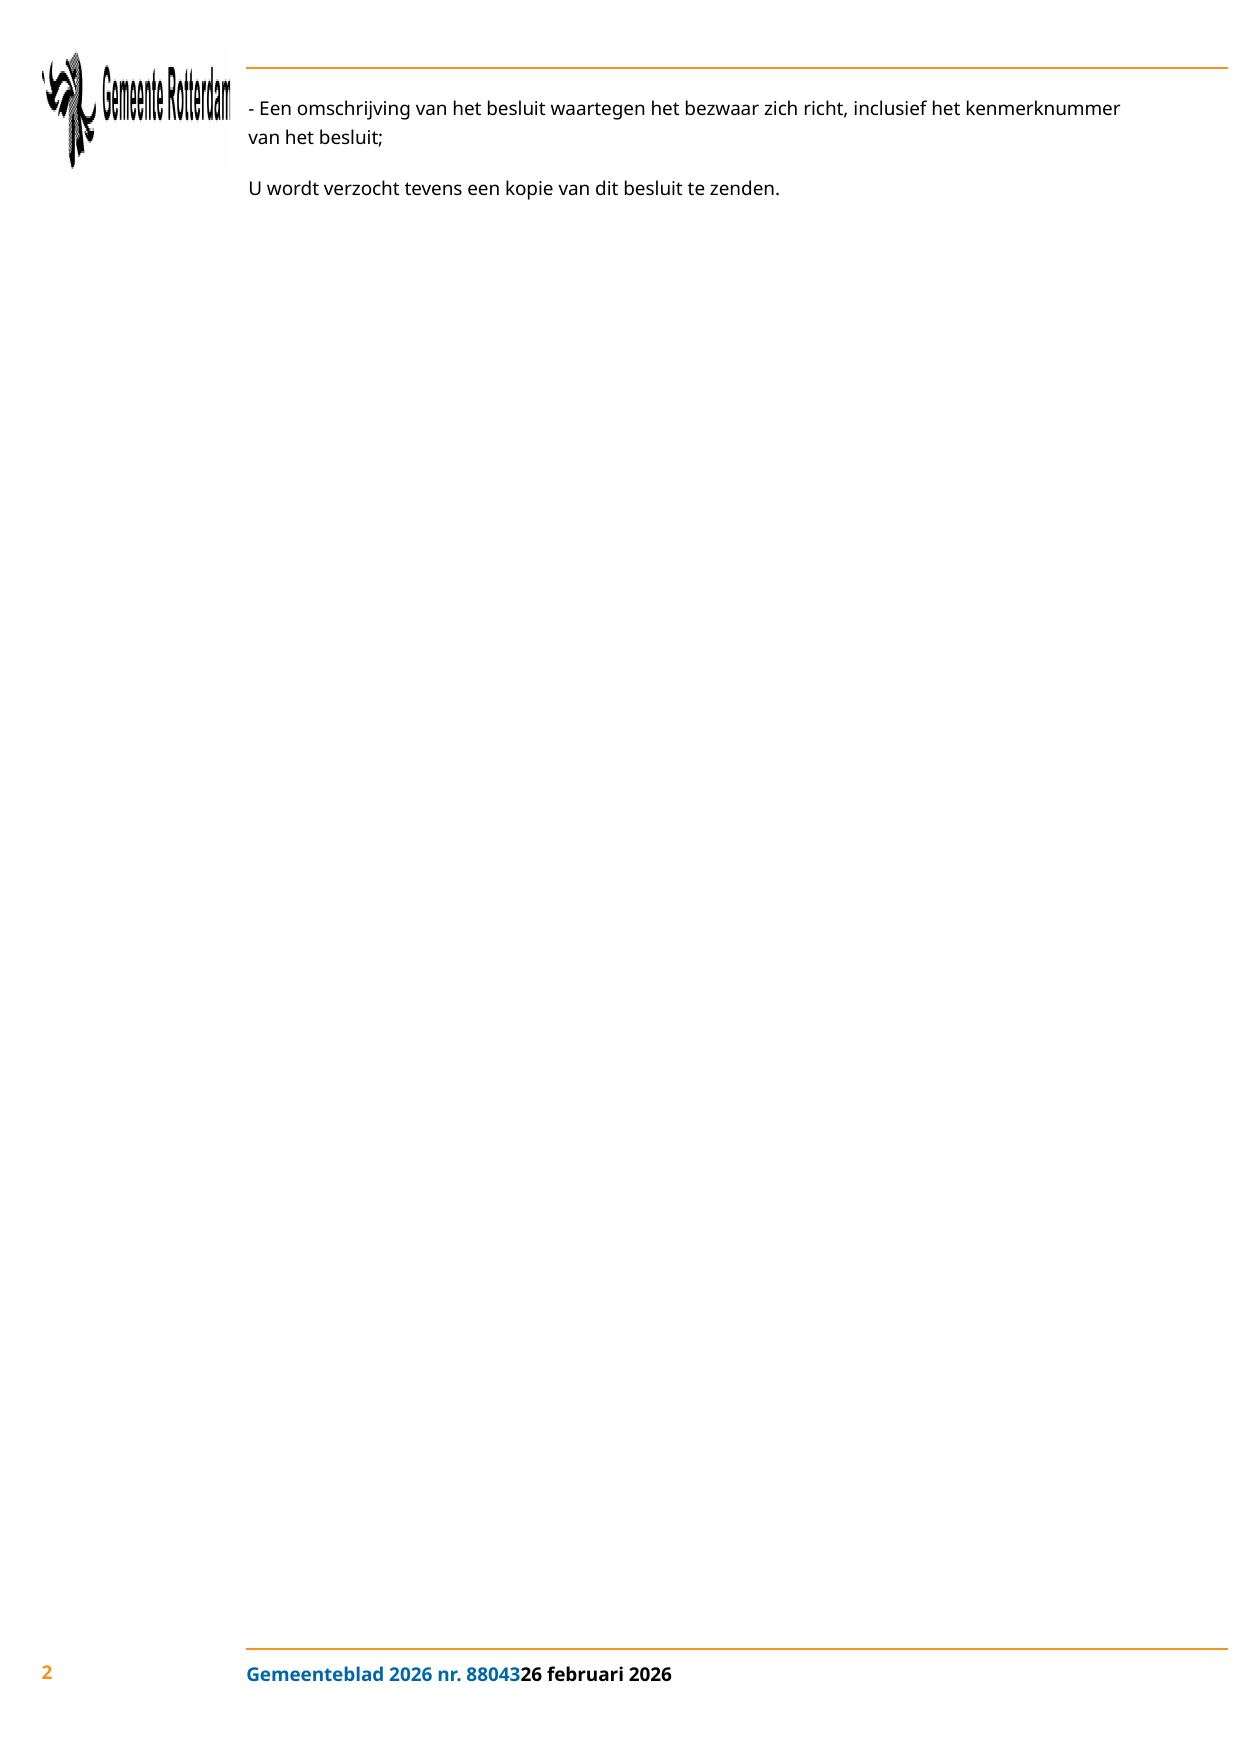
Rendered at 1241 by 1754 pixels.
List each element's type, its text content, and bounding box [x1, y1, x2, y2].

picture [41, 47, 231, 172]
text U wordt verzocht tevens een kopie van dit besluit te zenden. [248, 175, 1152, 201]
text - Een omschrijving van het besluit waartegen het bezwaar zich richt, inclusief het kenmerknummer van het besluit; [248, 95, 1152, 150]
